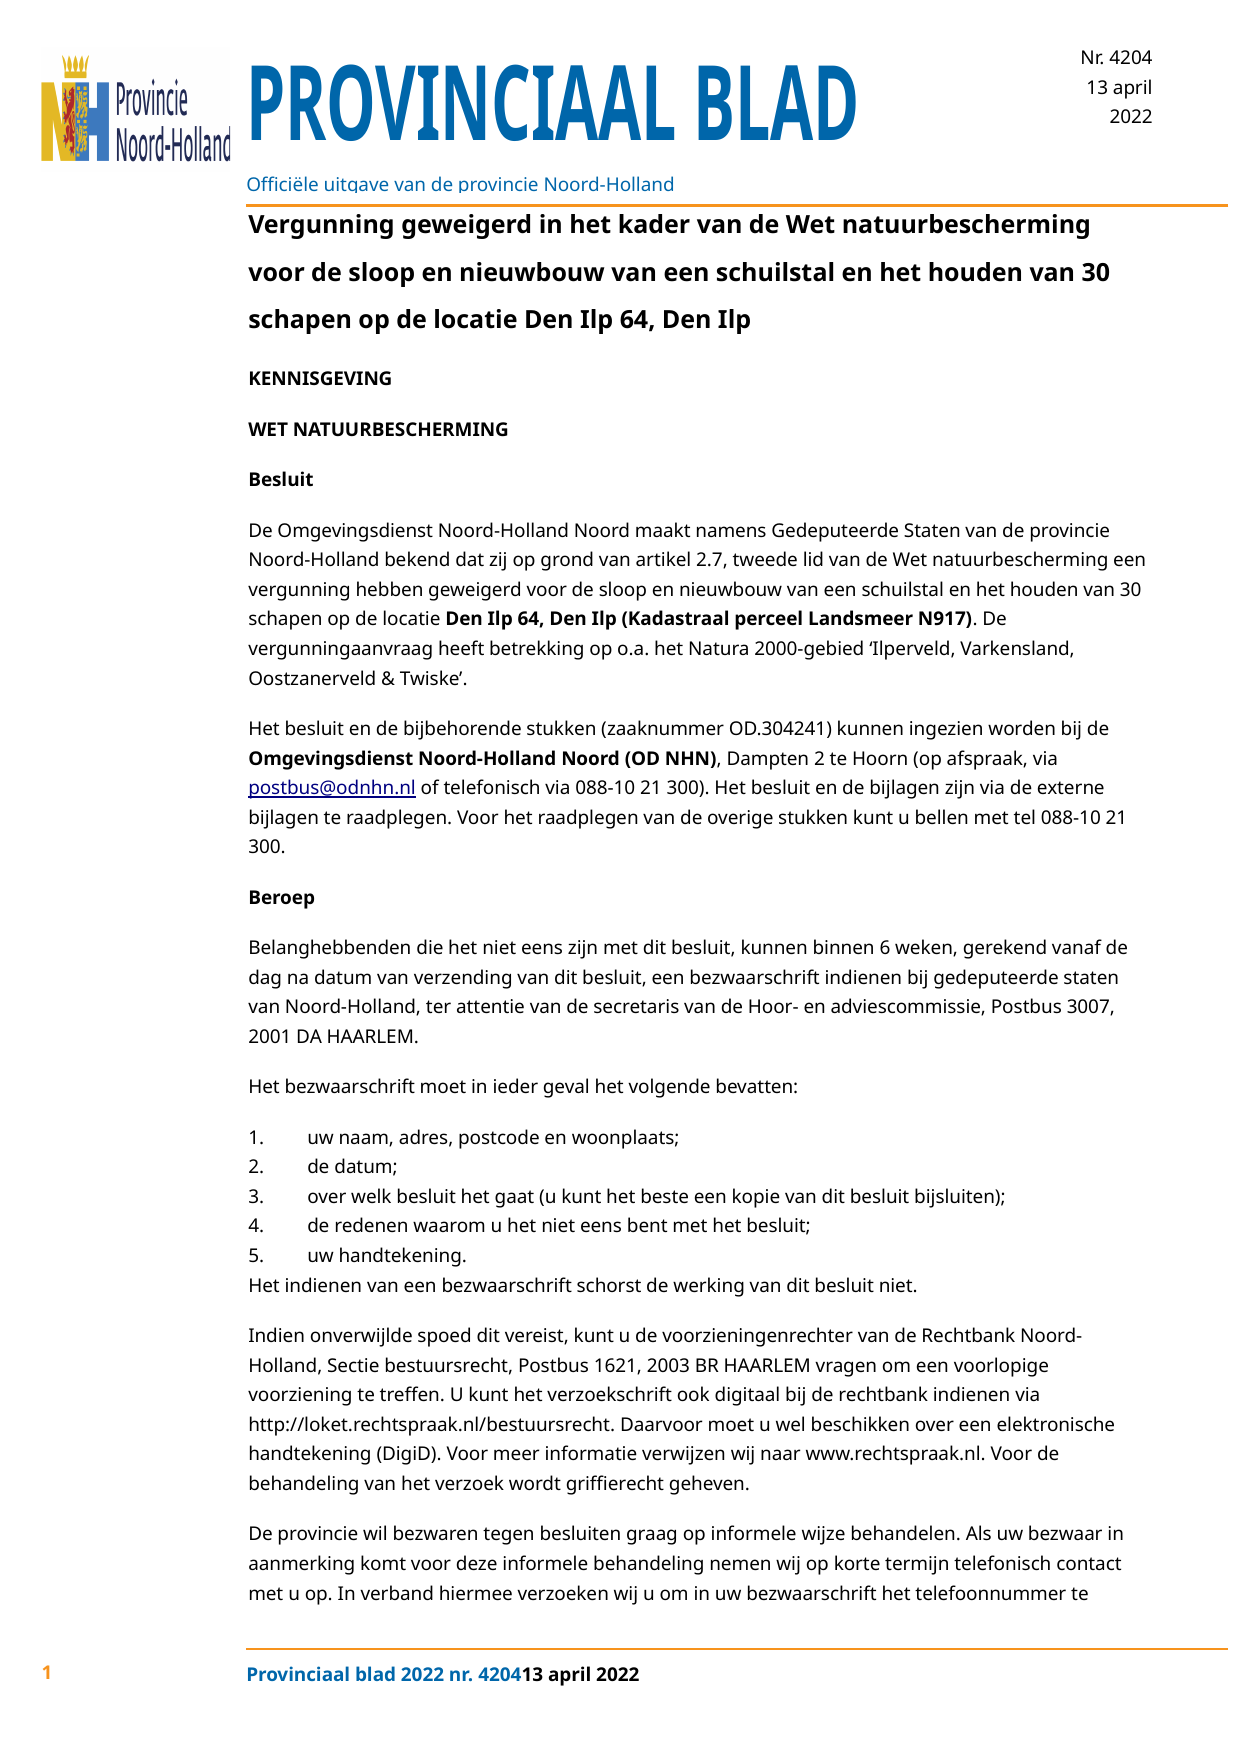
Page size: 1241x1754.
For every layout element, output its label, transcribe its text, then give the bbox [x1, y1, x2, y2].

text WET NATUURBESCHERMING [248, 416, 1152, 442]
text Belanghebbenden die het niet eens zijn met dit besluit, kunnen binnen 6 weken, gerekend vanaf de dag na datum van verzending van dit besluit, een bezwaarschrift indienen bij gedeputeerde staten van Noord-Holland, ter attentie van de secretaris van de Hoor- en adviescommissie, Postbus 3007, 2001 DA HAARLEM. [248, 934, 1152, 1049]
list de redenen waarom u het niet eens bent met het besluit; [248, 1213, 1152, 1238]
list de datum; [248, 1153, 1152, 1179]
text Het bezwaarschrift moet in ieder geval het volgende bevatten: [248, 1073, 1152, 1099]
text Het indienen van een bezwaarschrift schorst de werking van dit besluit niet. [248, 1272, 1152, 1297]
text De Omgevingsdienst Noord-Holland Noord maakt namens Gedeputeerde Staten van de provincie Noord-Holland bekend dat zij op grond van artikel 2.7, tweede lid van de Wet natuurbescherming een vergunning hebben geweigerd voor de sloop en nieuwbouw van een schuilstal en het houden van 30 schapen op de locatie Den Ilp 64, Den Ilp (Kadastraal perceel Landsmeer N917). De vergunningaanvraag heeft betrekking op o.a. het Natura 2000-gebied ‘Ilperveld, Varkensland, Oostzanerveld & Twiske’. [248, 517, 1152, 690]
text Besluit [248, 466, 1152, 492]
text Vergunning geweigerd in het kader van de Wet natuurbescherming voor de sloop en nieuwbouw van een schuilstal en het houden van 30 schapen op de locatie Den Ilp 64, Den Ilp [248, 207, 1152, 336]
text Het besluit en de bijbehorende stukken (zaaknummer OD.304241) kunnen ingezien worden bij de Omgevingsdienst Noord-Holland Noord (OD NHN), Dampten 2 te Hoorn (op afspraak, via postbus@odnhn.nl of telefonisch via 088-10 21 300). Het besluit en de bijlagen zijn via de externe bijlagen te raadplegen. Voor het raadplegen van de overige stukken kunt u bellen met tel 088-10 21 300. [248, 715, 1152, 859]
text De provincie wil bezwaren tegen besluiten graag op informele wijze behandelen. Als uw bezwaar in aanmerking komt voor deze informele behandeling nemen wij op korte termijn telefonisch contact met u op. In verband hiermee verzoeken wij u om in uw bezwaarschrift het telefoonnummer te [248, 1521, 1152, 1605]
list uw handtekening. [248, 1242, 1152, 1268]
text Indien onverwijlde spoed dit vereist, kunt u de voorzieningenrechter van de Rechtbank Noord-Holland, Sectie bestuursrecht, Postbus 1621, 2003 BR HAARLEM vragen om een voorlopige voorziening te treffen. U kunt het verzoekschrift ook digitaal bij de rechtbank indienen via http://loket.rechtspraak.nl/bestuursrecht. Daarvoor moet u wel beschikken over een elektronische handtekening (DigiD). Voor meer informatie verwijzen wij naar www.rechtspraak.nl. Voor de behandeling van het verzoek wordt griffierecht geheven. [248, 1322, 1152, 1496]
picture [41, 47, 231, 172]
text Beroep [248, 884, 1152, 909]
list uw naam, adres, postcode en woonplaats; [248, 1124, 1152, 1149]
text KENNISGEVING [248, 366, 1152, 391]
list over welk besluit het gaat (u kunt het beste een kopie van dit besluit bijsluiten); [248, 1183, 1152, 1209]
